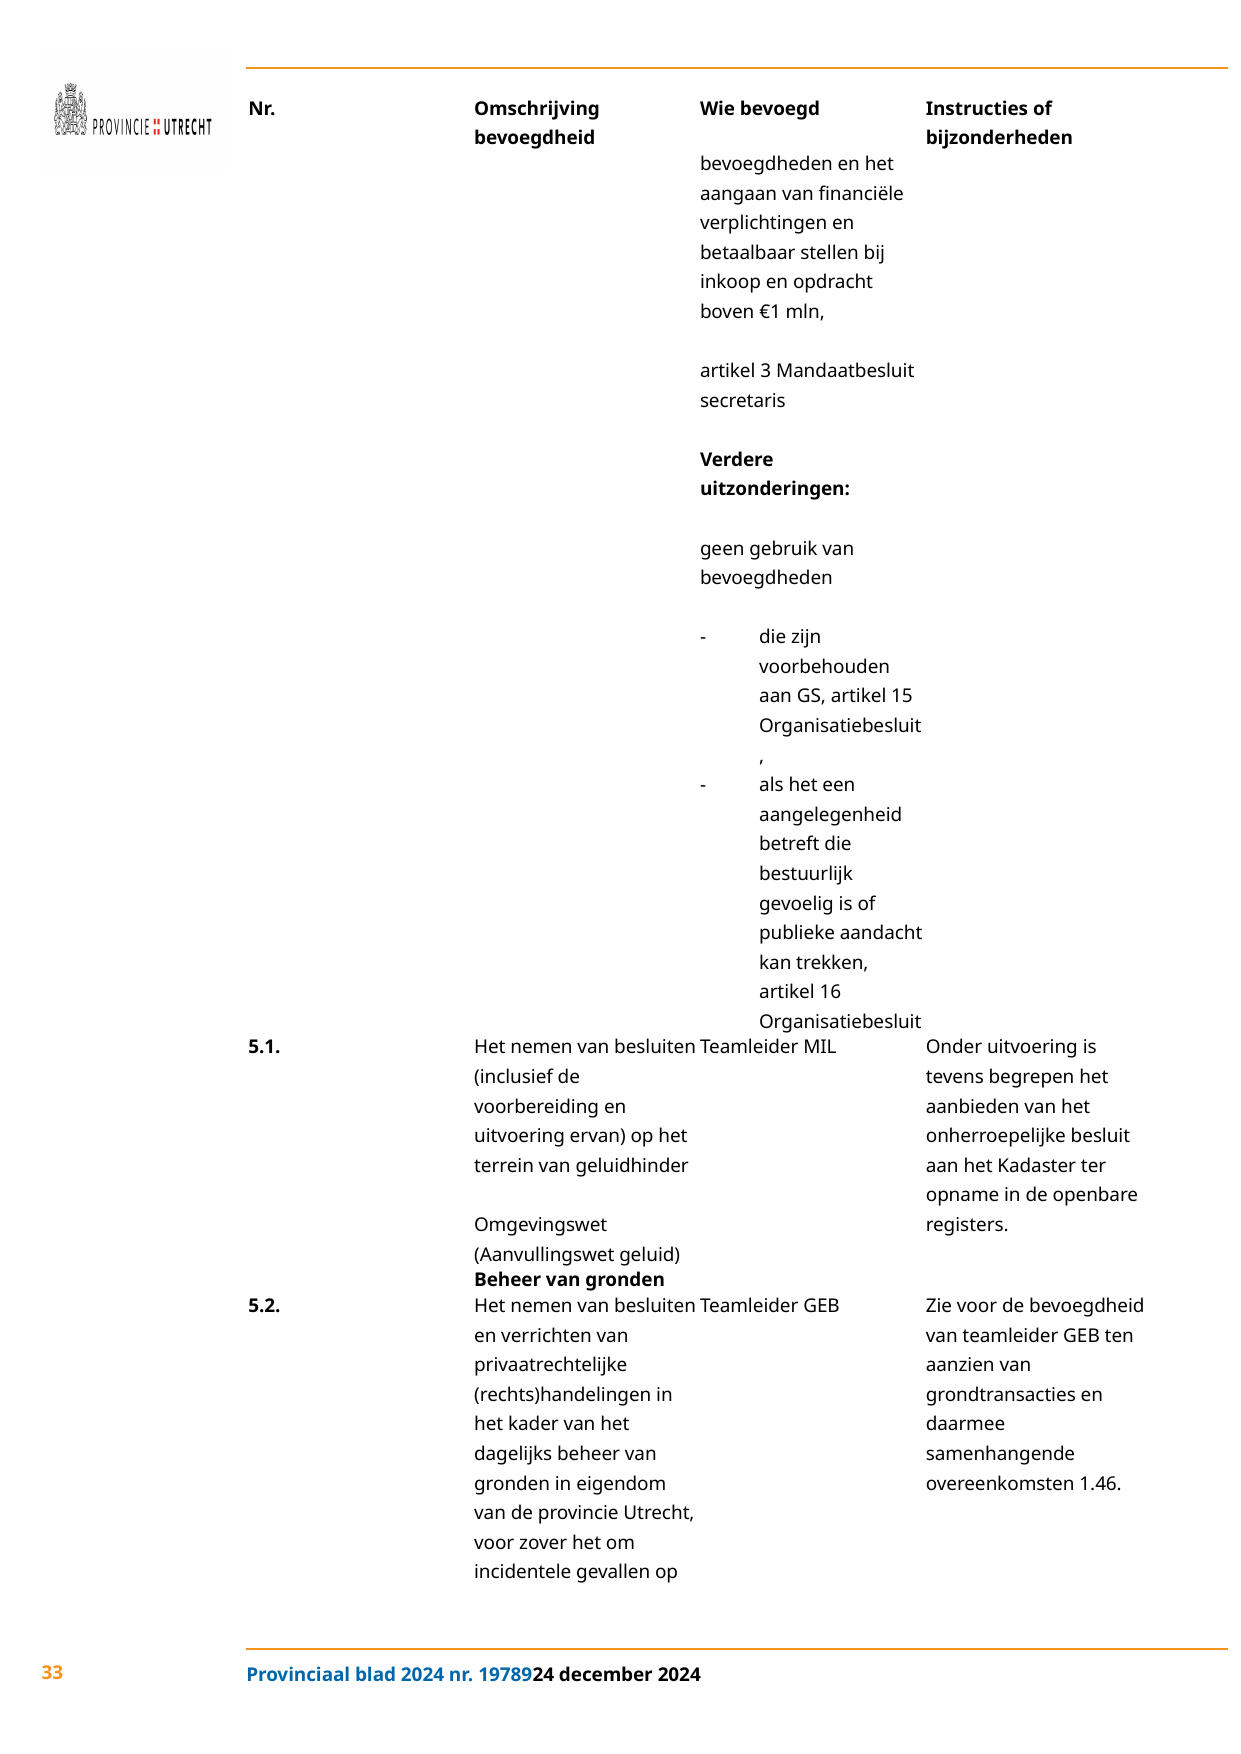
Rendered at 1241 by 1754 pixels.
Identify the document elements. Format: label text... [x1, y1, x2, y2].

table_header Instructies of bijzonderheden [926, 95, 1152, 150]
table_cell [248, 150, 474, 1034]
table_cell 5.2. [248, 1292, 474, 1584]
table_cell Teamleider MIL [700, 1034, 926, 1267]
table_cell [474, 150, 700, 1034]
table_cell Teamleider GEB [700, 1292, 926, 1584]
table_cell [248, 1267, 474, 1292]
table_cell Onder uitvoering is tevens begrepen het aanbieden van het onherroepelijke besluit aan het Kadaster ter opname in de openbare registers. [926, 1034, 1152, 1267]
table_cell [926, 1267, 1152, 1292]
table_cell Zie voor de bevoegdheid van teamleider GEB ten aanzien van grondtransacties en daarmee samenhangende overeenkomsten 1.46. [926, 1292, 1152, 1584]
table_cell Het nemen van besluiten (inclusief de voorbereiding en uitvoering ervan) op het terrein van geluidhinder Omgevingswet (Aanvullingswet geluid) [474, 1034, 700, 1267]
table_header Wie bevoegd [700, 95, 926, 150]
table_cell Het nemen van besluiten en verrichten van privaatrechtelijke (rechts)handelingen in het kader van het dagelijks beheer van gronden in eigendom van de provincie Utrecht, voor zover het om incidentele gevallen op [474, 1292, 700, 1584]
table_header Omschrijving bevoegdheid [474, 95, 700, 150]
table_cell [926, 150, 1152, 1034]
table_cell [700, 1267, 926, 1292]
table_header Nr. [248, 95, 474, 150]
table_cell bevoegdheden en het aangaan van financiële verplichtingen en betaalbaar stellen bij inkoop en opdracht boven €1 mln, artikel 3 Mandaatbesluit secretaris Verdere uitzonderingen: geen gebruik van bevoegdheden die zijn voorbehouden aan GS, artikel 15 Organisatiebesluit, als het een aangelegenheid betreft die bestuurlijk gevoelig is of publieke aandacht kan trekken, artikel 16 Organisatiebesluit [700, 150, 926, 1034]
table_cell 5.1. [248, 1034, 474, 1267]
picture [41, 47, 231, 172]
table_cell Beheer van gronden [474, 1267, 700, 1292]
